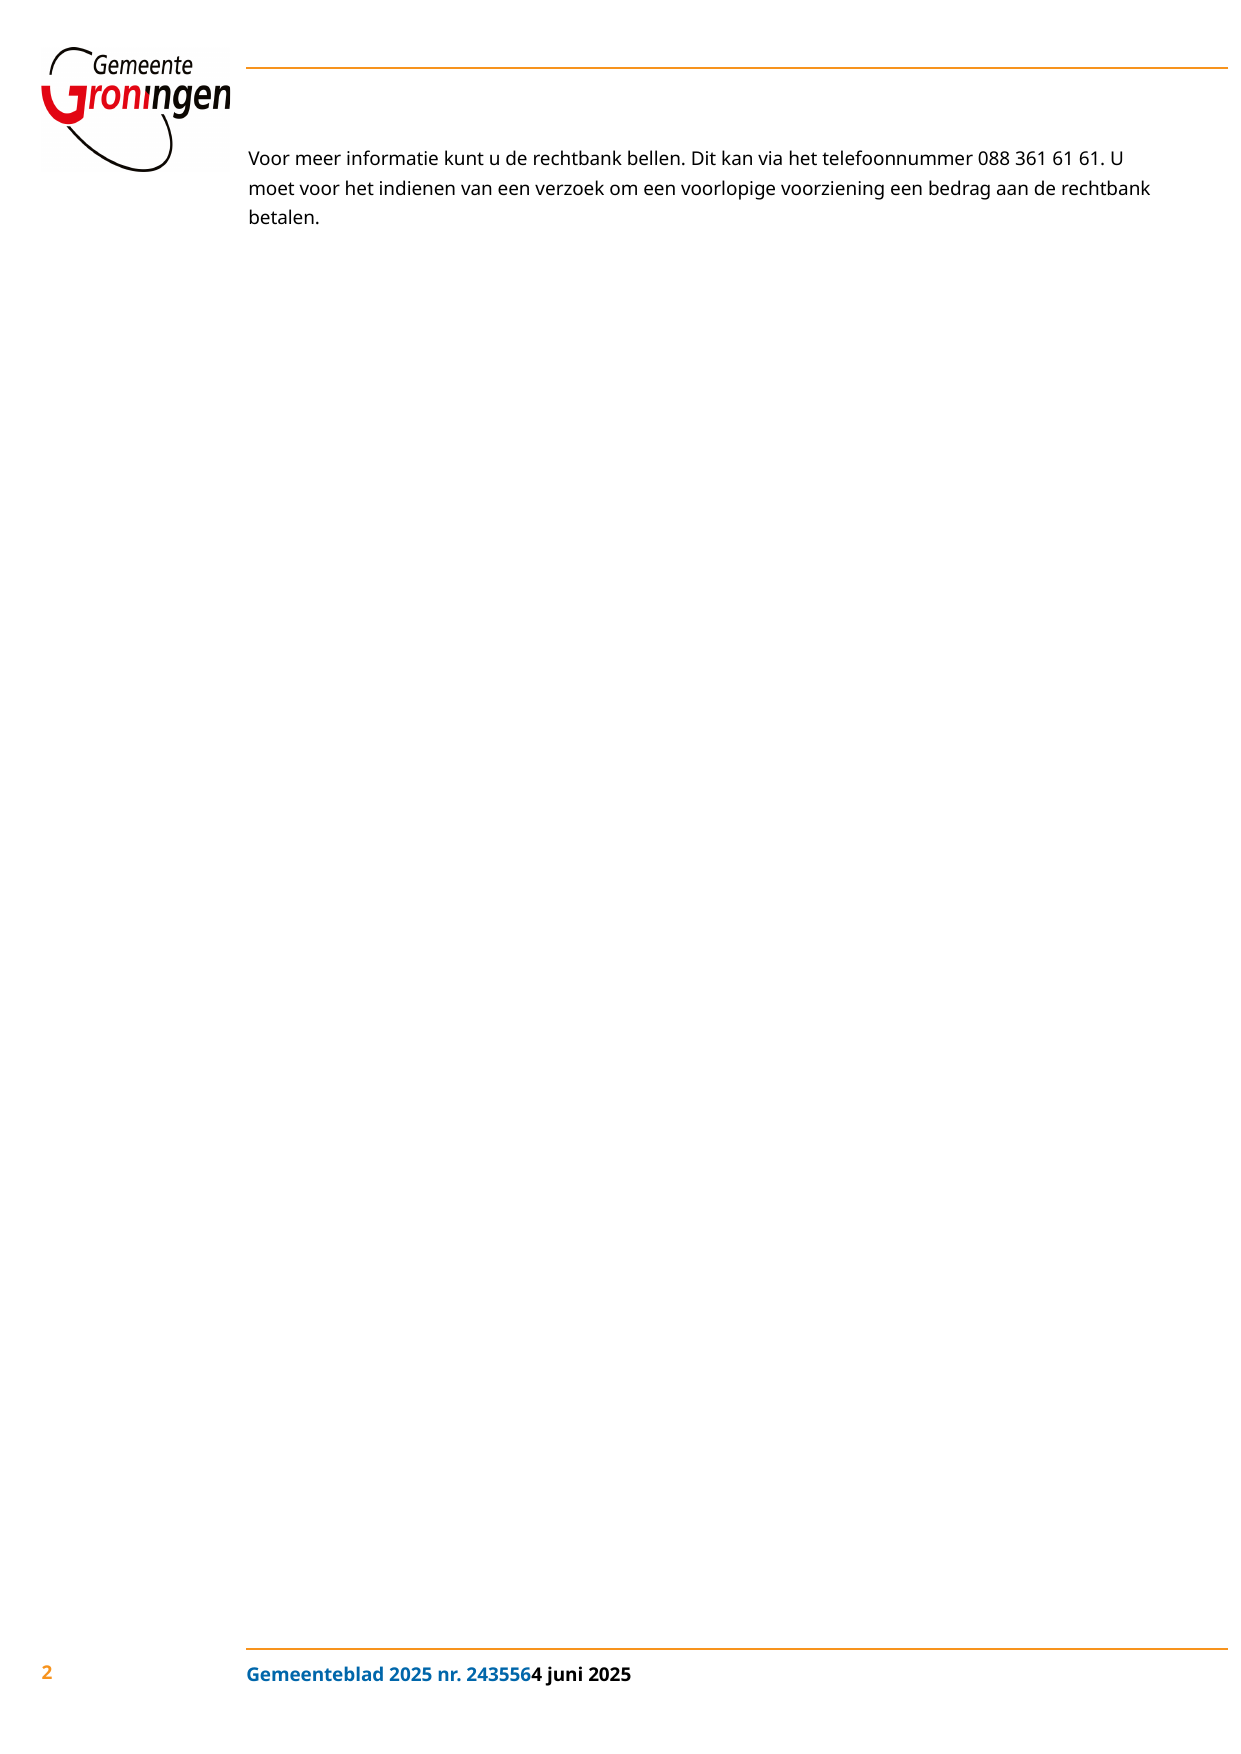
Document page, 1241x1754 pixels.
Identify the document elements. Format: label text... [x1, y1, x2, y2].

picture [41, 47, 231, 172]
text Voor meer informatie kunt u de rechtbank bellen. Dit kan via het telefoonnummer 088 361 61 61. U moet voor het indienen van een verzoek om een voorlopige voorziening een bedrag aan de rechtbank betalen. [248, 145, 1152, 230]
